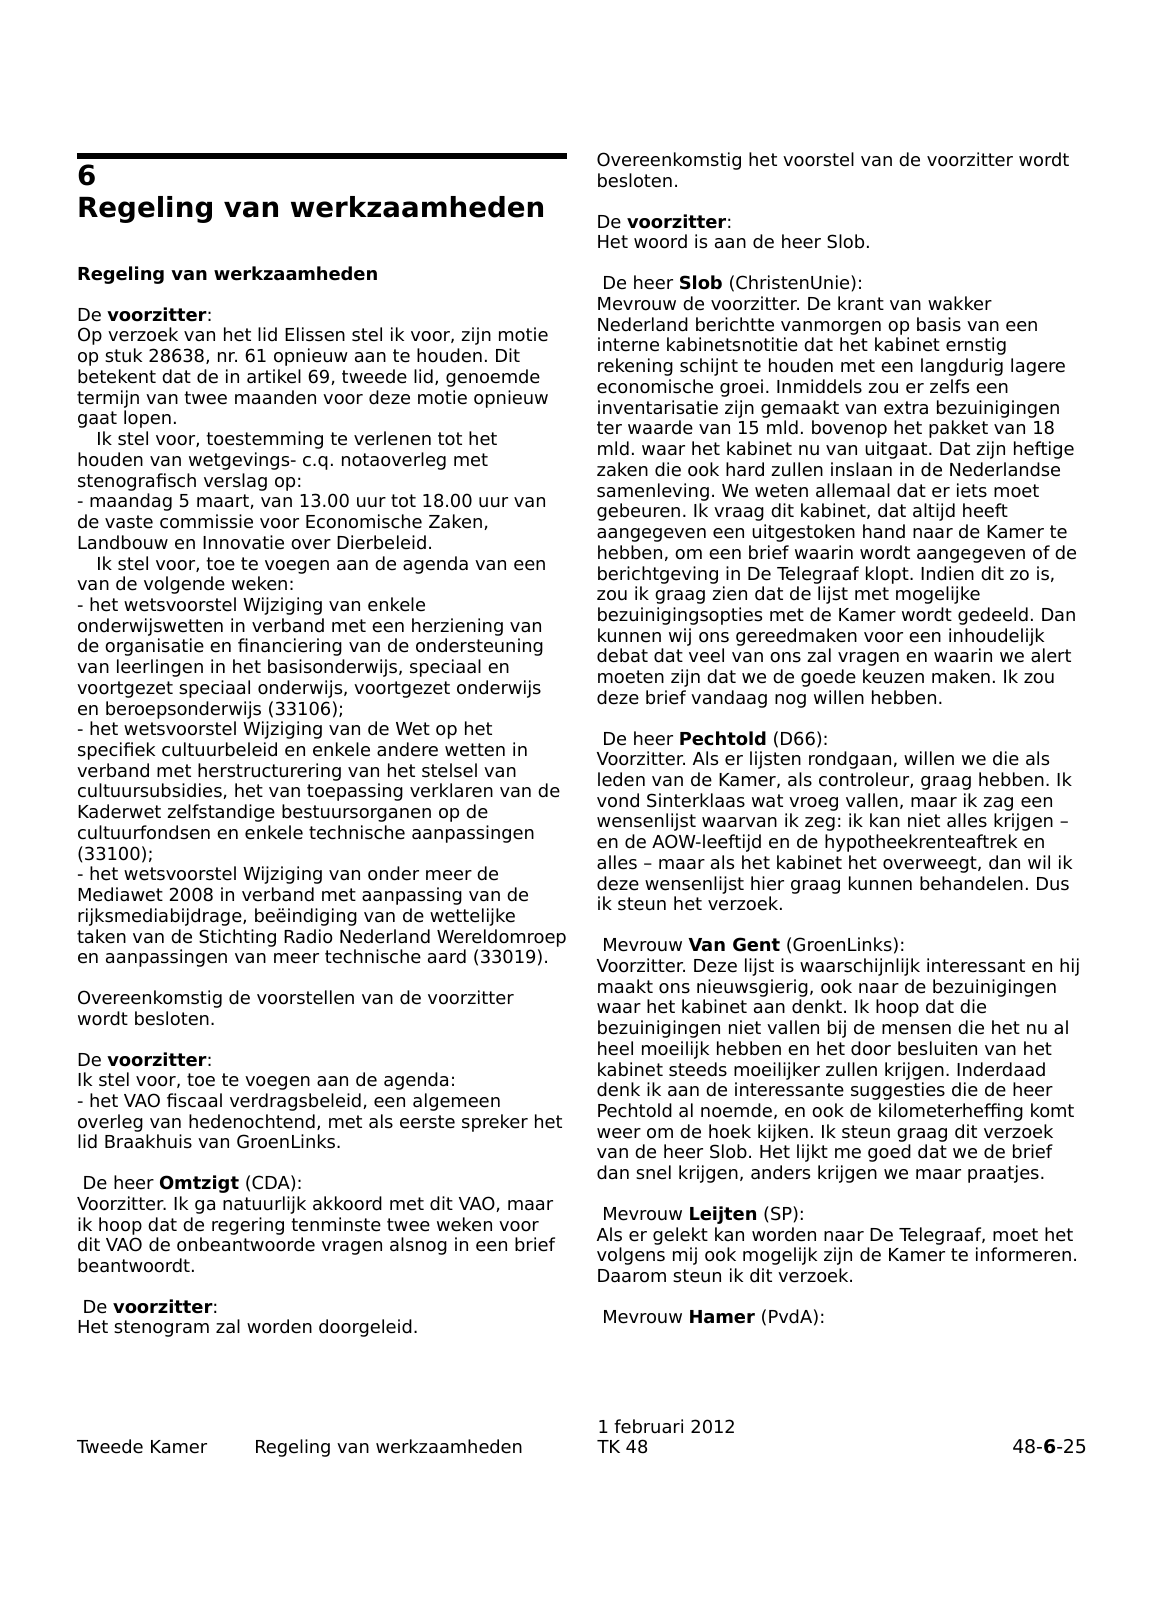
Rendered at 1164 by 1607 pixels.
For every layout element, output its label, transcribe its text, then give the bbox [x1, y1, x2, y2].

text Voorzitter. Deze lijst is waarschijnlijk interessant en hij maakt ons nieuwsgierig, ook naar de bezuinigingen waar het kabinet aan denkt. Ik hoop dat die bezuinigingen niet vallen bij de mensen die het nu al heel moeilijk hebben en het door besluiten van het kabinet steeds moeilijker zullen krijgen. Inderdaad denk ik aan de interessante suggesties die de heer Pechtold al noemde, en ook de kilometerheffing komt weer om de hoek kijken. Ik steun graag dit verzoek van de heer Slob. Het lijkt me goed dat we de brief dan snel krijgen, anders krijgen we maar praatjes. [596, 956, 1087, 1184]
text Ik stel voor, toe te voegen aan de agenda: [77, 1070, 567, 1091]
text Mevrouw de voorzitter. De krant van wakker Nederland berichtte vanmorgen op basis van een interne kabinetsnotitie dat het kabinet ernstig rekening schijnt te houden met een langdurig lagere economische groei. Inmiddels zou er zelfs een inventarisatie zijn gemaakt van extra bezuinigingen ter waarde van 15 mld. bovenop het pakket van 18 mld. waar het kabinet nu van uitgaat. Dat zijn heftige zaken die ook hard zullen inslaan in de Nederlandse samenleving. We weten allemaal dat er iets moet gebeuren. Ik vraag dit kabinet, dat altijd heeft aangegeven een uitgestoken hand naar de Kamer te hebben, om een brief waarin wordt aangegeven of de berichtgeving in De Telegraaf klopt. Indien dit zo is, zou ik graag zien dat de lijst met mogelijke bezuinigingsopties met de Kamer wordt gedeeld. Dan kunnen wij ons gereedmaken voor een inhoudelijk debat dat veel van ons zal vragen en waarin we alert moeten zijn dat we de goede keuzen maken. Ik zou deze brief vandaag nog willen hebben. [596, 294, 1087, 708]
text De voorzitter: [77, 1049, 567, 1070]
text Overeenkomstig het voorstel van de voorzitter wordt besloten. [596, 150, 1087, 192]
text Op verzoek van het lid Elissen stel ik voor, zijn motie op stuk 28638, nr. 61 opnieuw aan te houden. Dit betekent dat de in artikel 69, tweede lid, genoemde termijn van twee maanden voor deze motie opnieuw gaat lopen. [77, 325, 567, 429]
text Mevrouw Hamer (PvdA): [596, 1307, 1087, 1327]
text - maandag 5 maart, van 13.00 uur tot 18.00 uur van de vaste commissie voor Economische Zaken, Landbouw en Innovatie over Dierbeleid. [77, 491, 567, 553]
text - het VAO fiscaal verdragsbeleid, een algemeen overleg van hedenochtend, met als eerste spreker het lid Braakhuis van GroenLinks. [77, 1091, 567, 1153]
text De heer Omtzigt (CDA): [77, 1173, 567, 1194]
text - het wetsvoorstel Wijziging van onder meer de Mediawet 2008 in verband met aanpassing van de rijksmediabijdrage, beëindiging van de wettelijke taken van de Stichting Radio Nederland Wereldomroep en aanpassingen van meer technische aard (33019). [77, 864, 567, 968]
text Het woord is aan de heer Slob. [596, 232, 1087, 253]
title 6 Regeling van werkzaamheden [77, 159, 567, 224]
text Voorzitter. Als er lijsten rondgaan, willen we die als leden van de Kamer, als controleur, graag hebben. Ik vond Sinterklaas wat vroeg vallen, maar ik zag een wensenlijst waarvan ik zeg: ik kan niet alles krijgen – en de AOW-leeftijd en de hypotheekrenteaftrek en alles – maar als het kabinet het overweegt, dan wil ik deze wensenlijst hier graag kunnen behandelen. Dus ik steun het verzoek. [596, 749, 1087, 915]
text Het stenogram zal worden doorgeleid. [77, 1317, 567, 1338]
text Overeenkomstig de voorstellen van de voorzitter wordt besloten. [77, 988, 567, 1029]
text Regeling van werkzaamheden [77, 264, 567, 284]
text Ik stel voor, toe te voegen aan de agenda van een van de volgende weken: [77, 553, 567, 595]
text - het wetsvoorstel Wijziging van enkele onderwijswetten in verband met een herziening van de organisatie en financiering van de ondersteuning van leerlingen in het basisonderwijs, speciaal en voortgezet speciaal onderwijs, voortgezet onderwijs en beroepsonderwijs (33106); [77, 595, 567, 719]
text Mevrouw Leijten (SP): [596, 1204, 1087, 1224]
text - het wetsvoorstel Wijziging van de Wet op het specifiek cultuurbeleid en enkele andere wetten in verband met herstructurering van het stelsel van cultuursubsidies, het van toepassing verklaren van de Kaderwet zelfstandige bestuursorganen op de cultuurfondsen en enkele technische aanpassingen (33100); [77, 719, 567, 864]
text De heer Pechtold (D66): [596, 728, 1087, 749]
text Voorzitter. Ik ga natuurlijk akkoord met dit VAO, maar ik hoop dat de regering tenminste twee weken voor dit VAO de onbeantwoorde vragen alsnog in een brief beantwoordt. [77, 1194, 567, 1277]
text Mevrouw Van Gent (GroenLinks): [596, 935, 1087, 956]
text Als er gelekt kan worden naar De Telegraaf, moet het volgens mij ook mogelijk zijn de Kamer te informeren. Daarom steun ik dit verzoek. [596, 1224, 1087, 1287]
text De voorzitter: [596, 212, 1087, 232]
text De heer Slob (ChristenUnie): [596, 273, 1087, 294]
text Ik stel voor, toestemming te verlenen tot het houden van wetgevings- c.q. notaoverleg met stenografisch verslag op: [77, 429, 567, 491]
text De voorzitter: [77, 304, 567, 325]
text De voorzitter: [77, 1297, 567, 1317]
